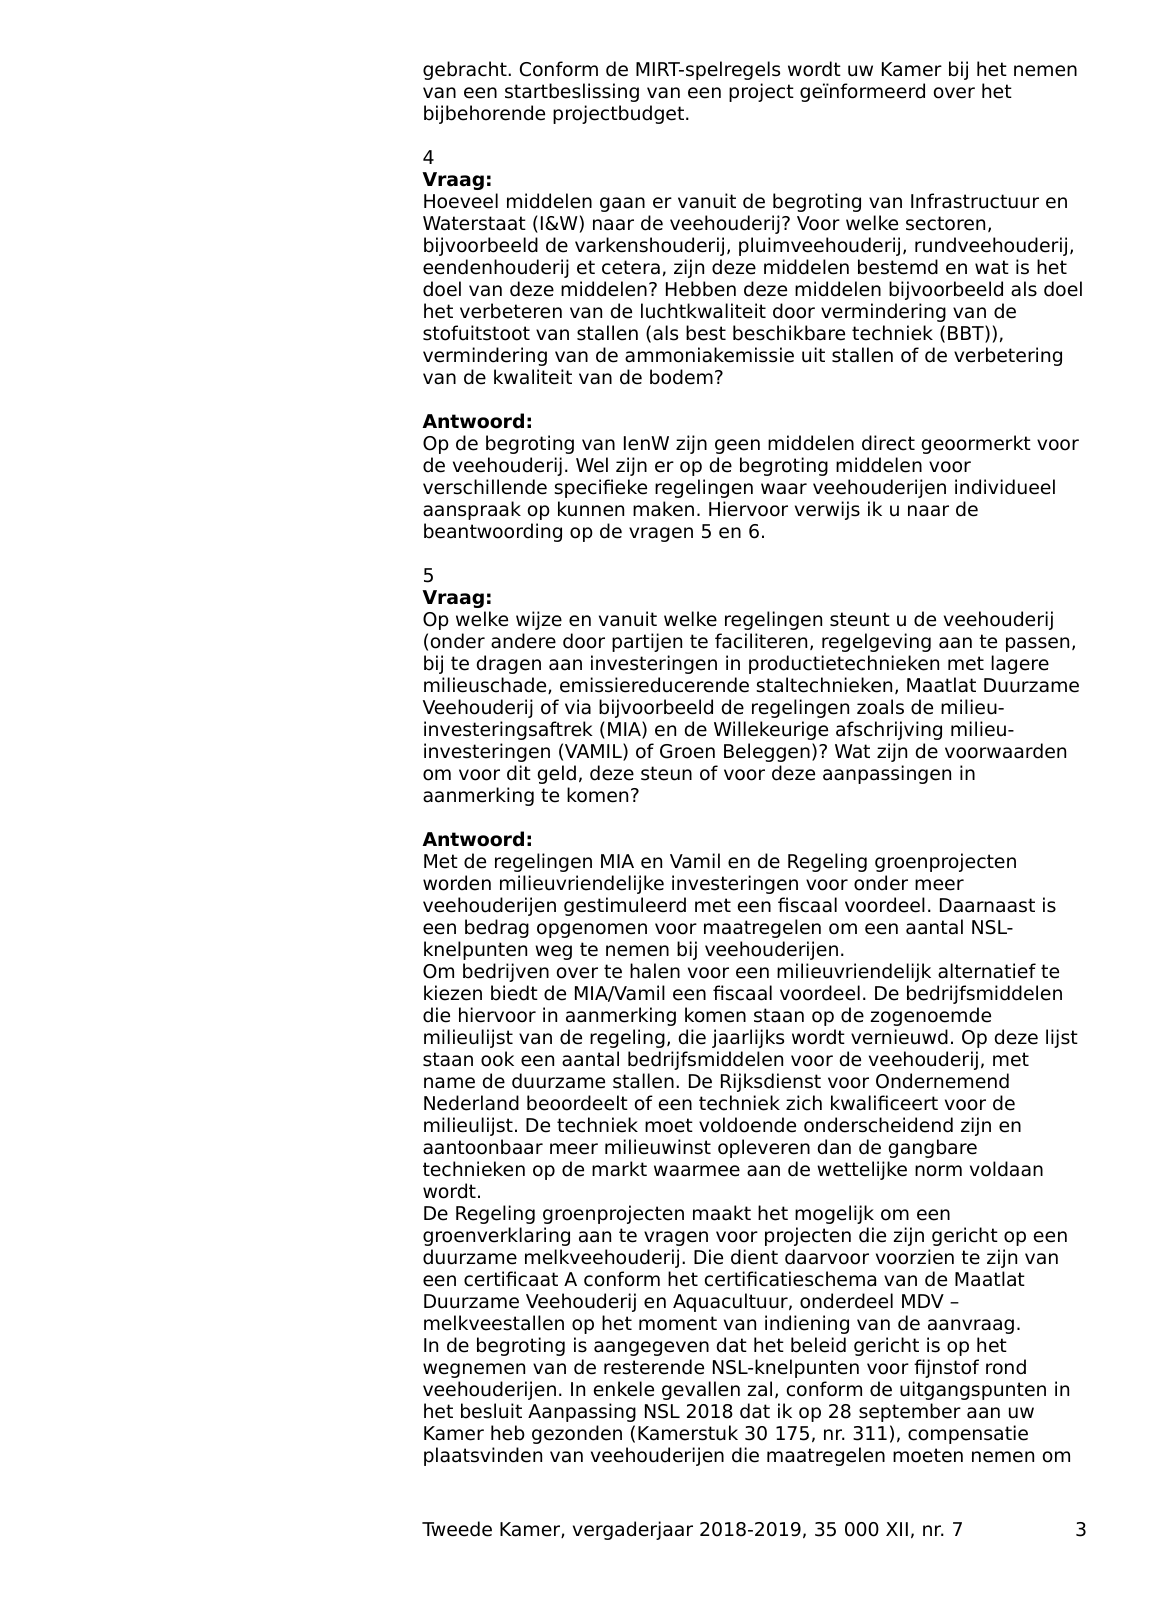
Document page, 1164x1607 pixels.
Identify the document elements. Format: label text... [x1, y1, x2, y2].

text Om bedrijven over te halen voor een milieuvriendelijk alternatief te kiezen biedt de MIA/Vamil een fiscaal voordeel. De bedrijfsmiddelen die hiervoor in aanmerking komen staan op de zogenoemde milieulijst van de regeling, die jaarlijks wordt vernieuwd. Op deze lijst staan ook een aantal bedrijfsmiddelen voor de veehouderij, met name de duurzame stallen. De Rijksdienst voor Ondernemend Nederland beoordeelt of een techniek zich kwalificeert voor de milieulijst. De techniek moet voldoende onderscheidend zijn en aantoonbaar meer milieuwinst opleveren dan de gangbare technieken op de markt waarmee aan de wettelijke norm voldaan wordt. [422, 961, 1087, 1203]
text Antwoord: [422, 829, 1087, 851]
text De Regeling groenprojecten maakt het mogelijk om een groenverklaring aan te vragen voor projecten die zijn gericht op een duurzame melkveehouderij. Die dient daarvoor voorzien te zijn van een certificaat A conform het certificatieschema van de Maatlat Duurzame Veehouderij en Aquacultuur, onderdeel MDV – melkveestallen op het moment van indiening van de aanvraag. [422, 1203, 1087, 1335]
text Op welke wijze en vanuit welke regelingen steunt u de veehouderij (onder andere door partijen te faciliteren, regelgeving aan te passen, bij te dragen aan investeringen in productietechnieken met lagere milieuschade, emissiereducerende staltechnieken, Maatlat Duurzame Veehouderij of via bijvoorbeeld de regelingen zoals de milieu-investeringsaftrek (MIA) en de Willekeurige afschrijving milieu-investeringen (VAMIL) of Groen Beleggen)? Wat zijn de voorwaarden om voor dit geld, deze steun of voor deze aanpassingen in aanmerking te komen? [422, 609, 1087, 807]
text Hoeveel middelen gaan er vanuit de begroting van Infrastructuur en Waterstaat (I&W) naar de veehouderij? Voor welke sectoren, bijvoorbeeld de varkenshouderij, pluimveehouderij, rundveehouderij, eendenhouderij et cetera, zijn deze middelen bestemd en wat is het doel van deze middelen? Hebben deze middelen bijvoorbeeld als doel het verbeteren van de luchtkwaliteit door vermindering van de stofuitstoot van stallen (als best beschikbare techniek (BBT)), vermindering van de ammoniakemissie uit stallen of de verbetering van de kwaliteit van de bodem? [422, 191, 1087, 389]
text gebracht. Conform de MIRT-spelregels wordt uw Kamer bij het nemen van een startbeslissing van een project geïnformeerd over het bijbehorende projectbudget. [422, 59, 1087, 125]
text In de begroting is aangegeven dat het beleid gericht is op het wegnemen van de resterende NSL-knelpunten voor fijnstof rond veehouderijen. In enkele gevallen zal, conform de uitgangspunten in het besluit Aanpassing NSL 2018 dat ik op 28 september aan uw Kamer heb gezonden (Kamerstuk 30 175, nr. 311), compensatie plaatsvinden van veehouderijen die maatregelen moeten nemen om [422, 1335, 1087, 1467]
text Vraag: [422, 587, 1087, 609]
text 5 [422, 565, 1087, 587]
text Antwoord: [422, 411, 1087, 433]
text Op de begroting van IenW zijn geen middelen direct geoormerkt voor de veehouderij. Wel zijn er op de begroting middelen voor verschillende specifieke regelingen waar veehouderijen individueel aanspraak op kunnen maken. Hiervoor verwijs ik u naar de beantwoording op de vragen 5 en 6. [422, 433, 1087, 543]
text Vraag: [422, 169, 1087, 191]
text Met de regelingen MIA en Vamil en de Regeling groenprojecten worden milieuvriendelijke investeringen voor onder meer veehouderijen gestimuleerd met een fiscaal voordeel. Daarnaast is een bedrag opgenomen voor maatregelen om een aantal NSL-knelpunten weg te nemen bij veehouderijen. [422, 851, 1087, 961]
text 4 [422, 147, 1087, 169]
